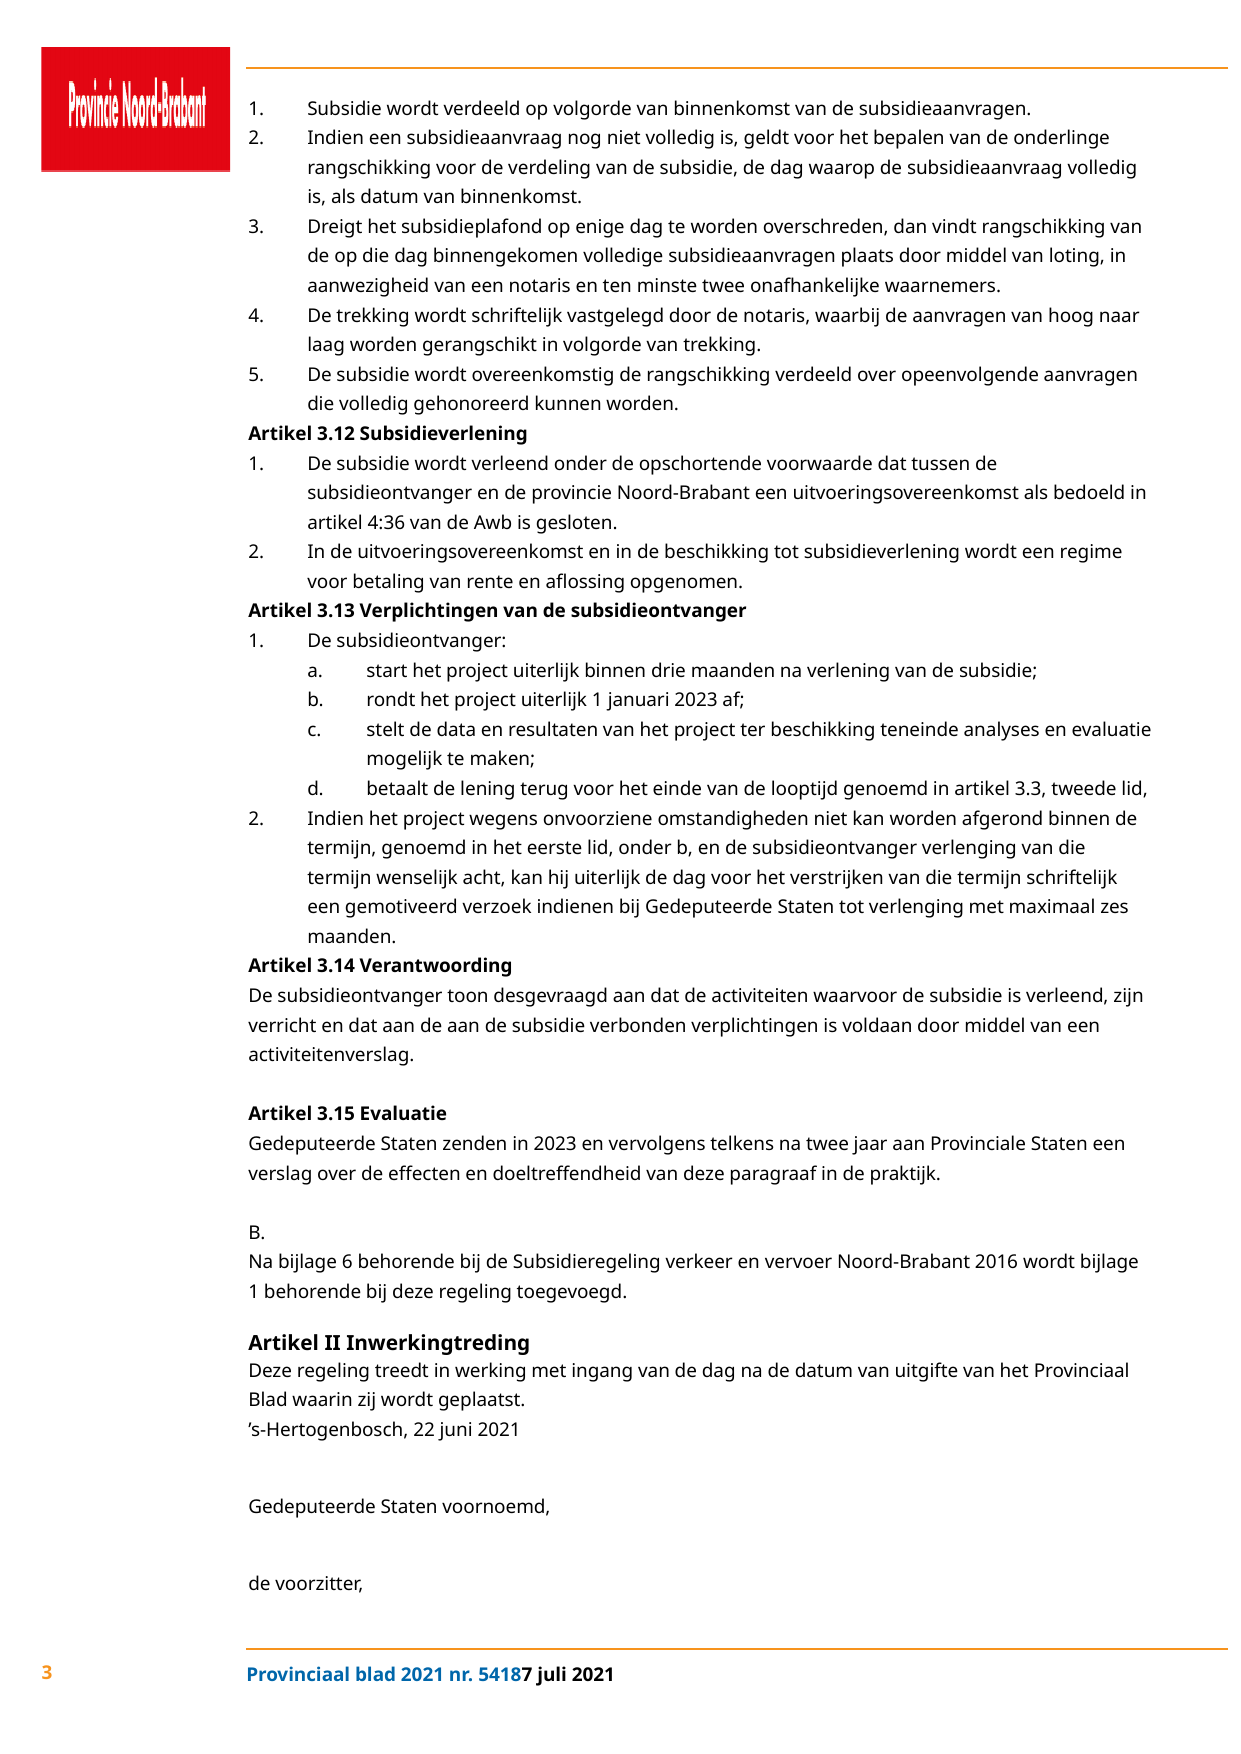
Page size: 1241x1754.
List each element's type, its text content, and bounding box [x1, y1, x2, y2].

picture [41, 47, 231, 172]
list De subsidieontvanger: [248, 627, 1152, 653]
list start het project uiterlijk binnen drie maanden na verlening van de subsidie; [307, 657, 1152, 683]
list betaalt de lening terug voor het einde van de looptijd genoemd in artikel 3.3, tweede lid, [307, 775, 1152, 801]
text Artikel 3.12 Subsidieverlening [248, 420, 1152, 446]
list In de uitvoeringsovereenkomst en in de beschikking tot subsidieverlening wordt een regime voor betaling van rente en aflossing opgenomen. [248, 538, 1152, 594]
text De subsidieontvanger toon desgevraagd aan dat de activiteiten waarvoor de subsidie is verleend, zijn verricht en dat aan de aan de subsidie verbonden verplichtingen is voldaan door middel van een activiteitenverslag. [248, 982, 1152, 1067]
text Artikel II Inwerkingtreding [248, 1328, 1152, 1357]
list De subsidie wordt overeenkomstig de rangschikking verdeeld over opeenvolgende aanvragen die volledig gehonoreerd kunnen worden. [248, 361, 1152, 416]
list De subsidie wordt verleend onder de opschortende voorwaarde dat tussen de subsidieontvanger en de provincie Noord-Brabant een uitvoeringsovereenkomst als bedoeld in artikel 4:36 van de Awb is gesloten. [248, 450, 1152, 535]
text de voorzitter, [248, 1571, 1152, 1596]
list rondt het project uiterlijk 1 januari 2023 af; [307, 686, 1152, 712]
list Indien het project wegens onvoorziene omstandigheden niet kan worden afgerond binnen de termijn, genoemd in het eerste lid, onder b, en de subsidieontvanger verlenging van die termijn wenselijk acht, kan hij uiterlijk de dag voor het verstrijken van die termijn schriftelijk een gemotiveerd verzoek indienen bij Gedeputeerde Staten tot verlenging met maximaal zes maanden. [248, 805, 1152, 949]
list Dreigt het subsidieplafond op enige dag te worden overschreden, dan vindt rangschikking van de op die dag binnengekomen volledige subsidieaanvragen plaats door middel van loting, in aanwezigheid van een notaris en ten minste twee onafhankelijke waarnemers. [248, 213, 1152, 298]
text Artikel 3.14 Verantwoording [248, 953, 1152, 978]
text ’s-Hertogenbosch, 22 juni 2021 [248, 1416, 1152, 1442]
text Gedeputeerde Staten zenden in 2023 en vervolgens telkens na twee jaar aan Provinciale Staten een verslag over de effecten en doeltreffendheid van deze paragraaf in de praktijk. [248, 1130, 1152, 1186]
list De trekking wordt schriftelijk vastgelegd door de notaris, waarbij de aanvragen van hoog naar laag worden gerangschikt in volgorde van trekking. [248, 302, 1152, 357]
text Deze regeling treedt in werking met ingang van de dag na de datum van uitgifte van het Provinciaal Blad waarin zij wordt geplaatst. [248, 1357, 1152, 1412]
text Artikel 3.15 Evaluatie [248, 1101, 1152, 1126]
text Artikel 3.13 Verplichtingen van de subsidieontvanger [248, 598, 1152, 623]
list stelt de data en resultaten van het project ter beschikking teneinde analyses en evaluatie mogelijk te maken; [307, 716, 1152, 771]
text Na bijlage 6 behorende bij de Subsidieregeling verkeer en vervoer Noord-Brabant 2016 wordt bijlage 1 behorende bij deze regeling toegevoegd. [248, 1248, 1152, 1304]
text Gedeputeerde Staten voornoemd, [248, 1493, 1152, 1519]
list Indien een subsidieaanvraag nog niet volledig is, geldt voor het bepalen van de onderlinge rangschikking voor de verdeling van de subsidie, de dag waarop de subsidieaanvraag volledig is, als datum van binnenkomst. [248, 124, 1152, 209]
list Subsidie wordt verdeeld op volgorde van binnenkomst van de subsidieaanvragen. [248, 95, 1152, 121]
text B. [248, 1219, 1152, 1245]
